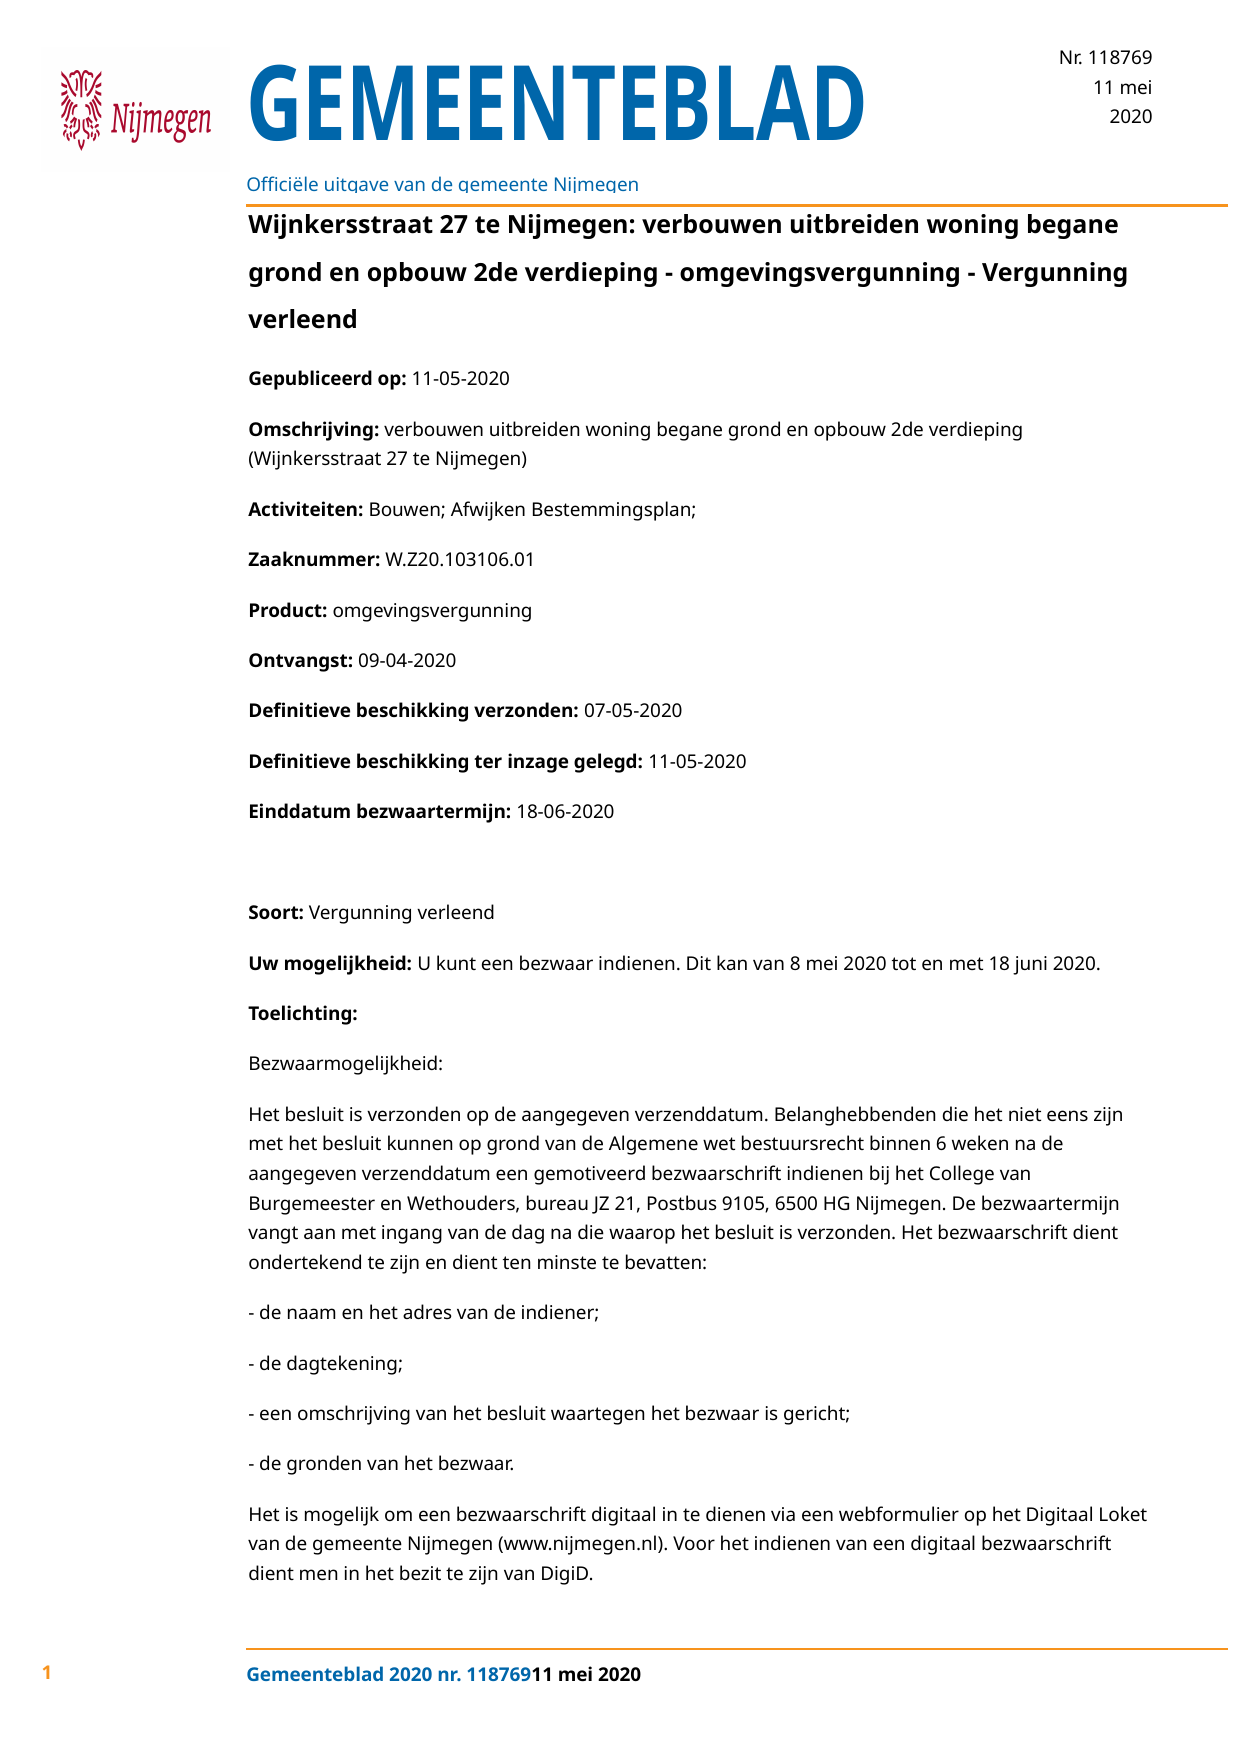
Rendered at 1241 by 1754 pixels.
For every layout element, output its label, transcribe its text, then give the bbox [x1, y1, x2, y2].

text Definitieve beschikking verzonden: 07-05-2020 [248, 698, 1152, 723]
text Einddatum bezwaartermijn: 18-06-2020 [248, 798, 1152, 824]
picture [41, 47, 231, 172]
text Bezwaarmogelijkheid: [248, 1051, 1152, 1076]
text Product: omgevingsvergunning [248, 597, 1152, 622]
text Activiteiten: Bouwen; Afwijken Bestemmingsplan; [248, 496, 1152, 522]
text Zaaknummer: W.Z20.103106.01 [248, 546, 1152, 572]
text Toelichting: [248, 1000, 1152, 1026]
text - de dagtekening; [248, 1350, 1152, 1375]
text Het is mogelijk om een bezwaarschrift digitaal in te dienen via een webformulier op het Digitaal Loket van de gemeente Nijmegen (www.nijmegen.nl). Voor het indienen van een digitaal bezwaarschrift dient men in het bezit te zijn van DigiD. [248, 1501, 1152, 1586]
text Uw mogelijkheid: U kunt een bezwaar indienen. Dit kan van 8 mei 2020 tot en met 18 juni 2020. [248, 950, 1152, 975]
text Ontvangst: 09-04-2020 [248, 647, 1152, 673]
text Soort: Vergunning verleend [248, 899, 1152, 925]
text Gepubliceerd op: 11-05-2020 [248, 366, 1152, 391]
text Omschrijving: verbouwen uitbreiden woning begane grond en opbouw 2de verdieping (Wijnkersstraat 27 te Nijmegen) [248, 416, 1152, 471]
text Definitieve beschikking ter inzage gelegd: 11-05-2020 [248, 748, 1152, 774]
text - de gronden van het bezwaar. [248, 1451, 1152, 1476]
text - de naam en het adres van de indiener; [248, 1299, 1152, 1325]
text Wijnkersstraat 27 te Nijmegen: verbouwen uitbreiden woning begane grond en opbouw 2de verdieping - omgevingsvergunning - Vergunning verleend [248, 207, 1152, 336]
text Het besluit is verzonden op de aangegeven verzenddatum. Belanghebbenden die het niet eens zijn met het besluit kunnen op grond van de Algemene wet bestuursrecht binnen 6 weken na de aangegeven verzenddatum een gemotiveerd bezwaarschrift indienen bij het College van Burgemeester en Wethouders, bureau JZ 21, Postbus 9105, 6500 HG Nijmegen. De bezwaartermijn vangt aan met ingang van de dag na die waarop het besluit is verzonden. Het bezwaarschrift dient ondertekend te zijn en dient ten minste te bevatten: [248, 1101, 1152, 1274]
text - een omschrijving van het besluit waartegen het bezwaar is gericht; [248, 1400, 1152, 1426]
